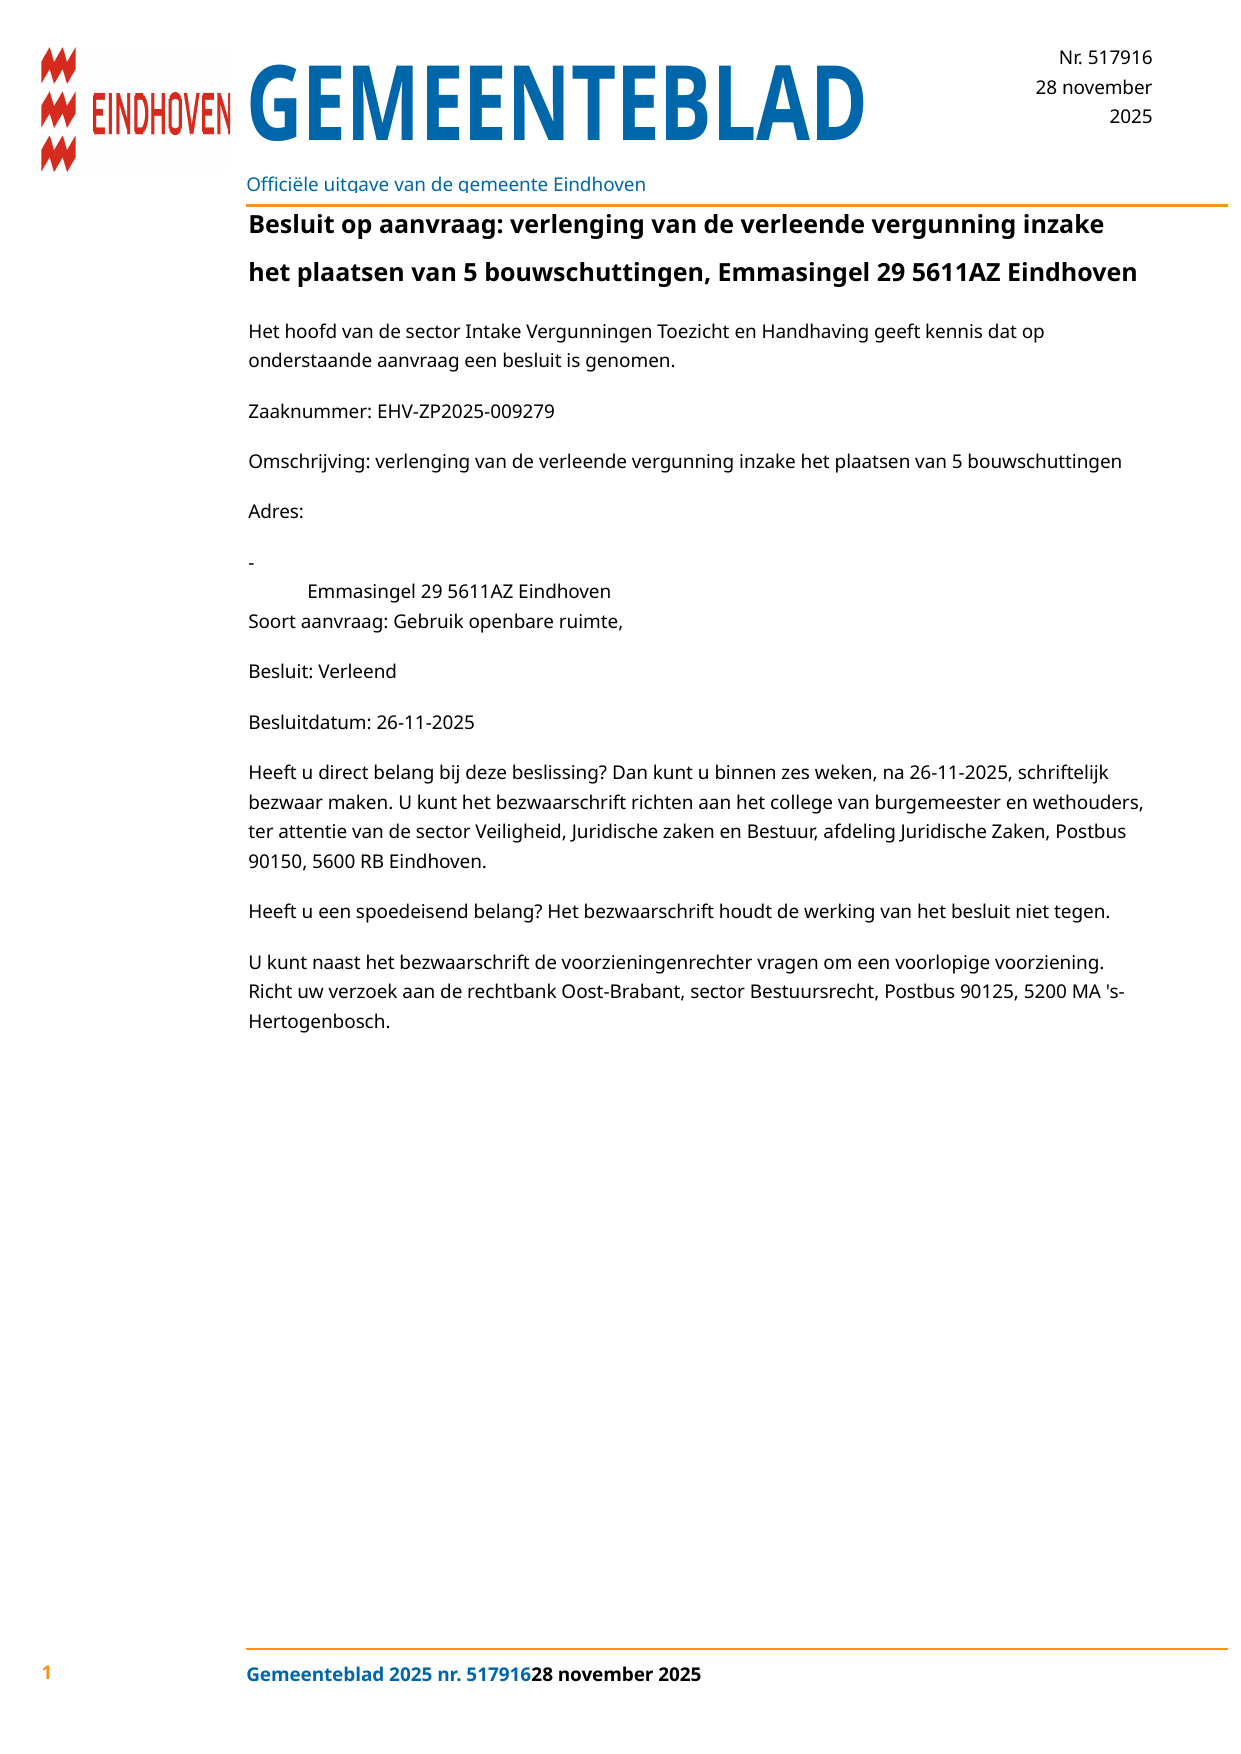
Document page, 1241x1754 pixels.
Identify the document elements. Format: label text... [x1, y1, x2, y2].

text U kunt naast het bezwaarschrift de voorzieningenrechter vragen om een voorlopige voorziening. Richt uw verzoek aan de rechtbank Oost-Brabant, sector Bestuursrecht, Postbus 90125, 5200 MA 's-Hertogenbosch. [248, 949, 1152, 1034]
picture [41, 47, 231, 172]
text Heeft u een spoedeisend belang? Het bezwaarschrift houdt de werking van het besluit niet tegen. [248, 899, 1152, 924]
text Soort aanvraag: Gebruik openbare ruimte, [248, 608, 1152, 634]
text Besluitdatum: 26-11-2025 [248, 709, 1152, 735]
text Besluit: Verleend [248, 659, 1152, 684]
text Zaaknummer: EHV-ZP2025-009279 [248, 398, 1152, 424]
text Heeft u direct belang bij deze beslissing? Dan kunt u binnen zes weken, na 26-11-2025, schriftelijk bezwaar maken. U kunt het bezwaarschrift richten aan het college van burgemeester en wethouders, ter attentie van de sector Veiligheid, Juridische zaken en Bestuur, afdeling Juridische Zaken, Postbus 90150, 5600 RB Eindhoven. [248, 759, 1152, 874]
text Adres: [248, 499, 1152, 524]
text Het hoofd van de sector Intake Vergunningen Toezicht en Handhaving geeft kennis dat op onderstaande aanvraag een besluit is genomen. [248, 318, 1152, 373]
list Emmasingel 29 5611AZ Eindhoven [248, 579, 1152, 604]
text Omschrijving: verlenging van de verleende vergunning inzake het plaatsen van 5 bouwschuttingen [248, 448, 1152, 474]
text Besluit op aanvraag: verlenging van de verleende vergunning inzake het plaatsen van 5 bouwschuttingen, Emmasingel 29 5611AZ Eindhoven [248, 207, 1152, 288]
